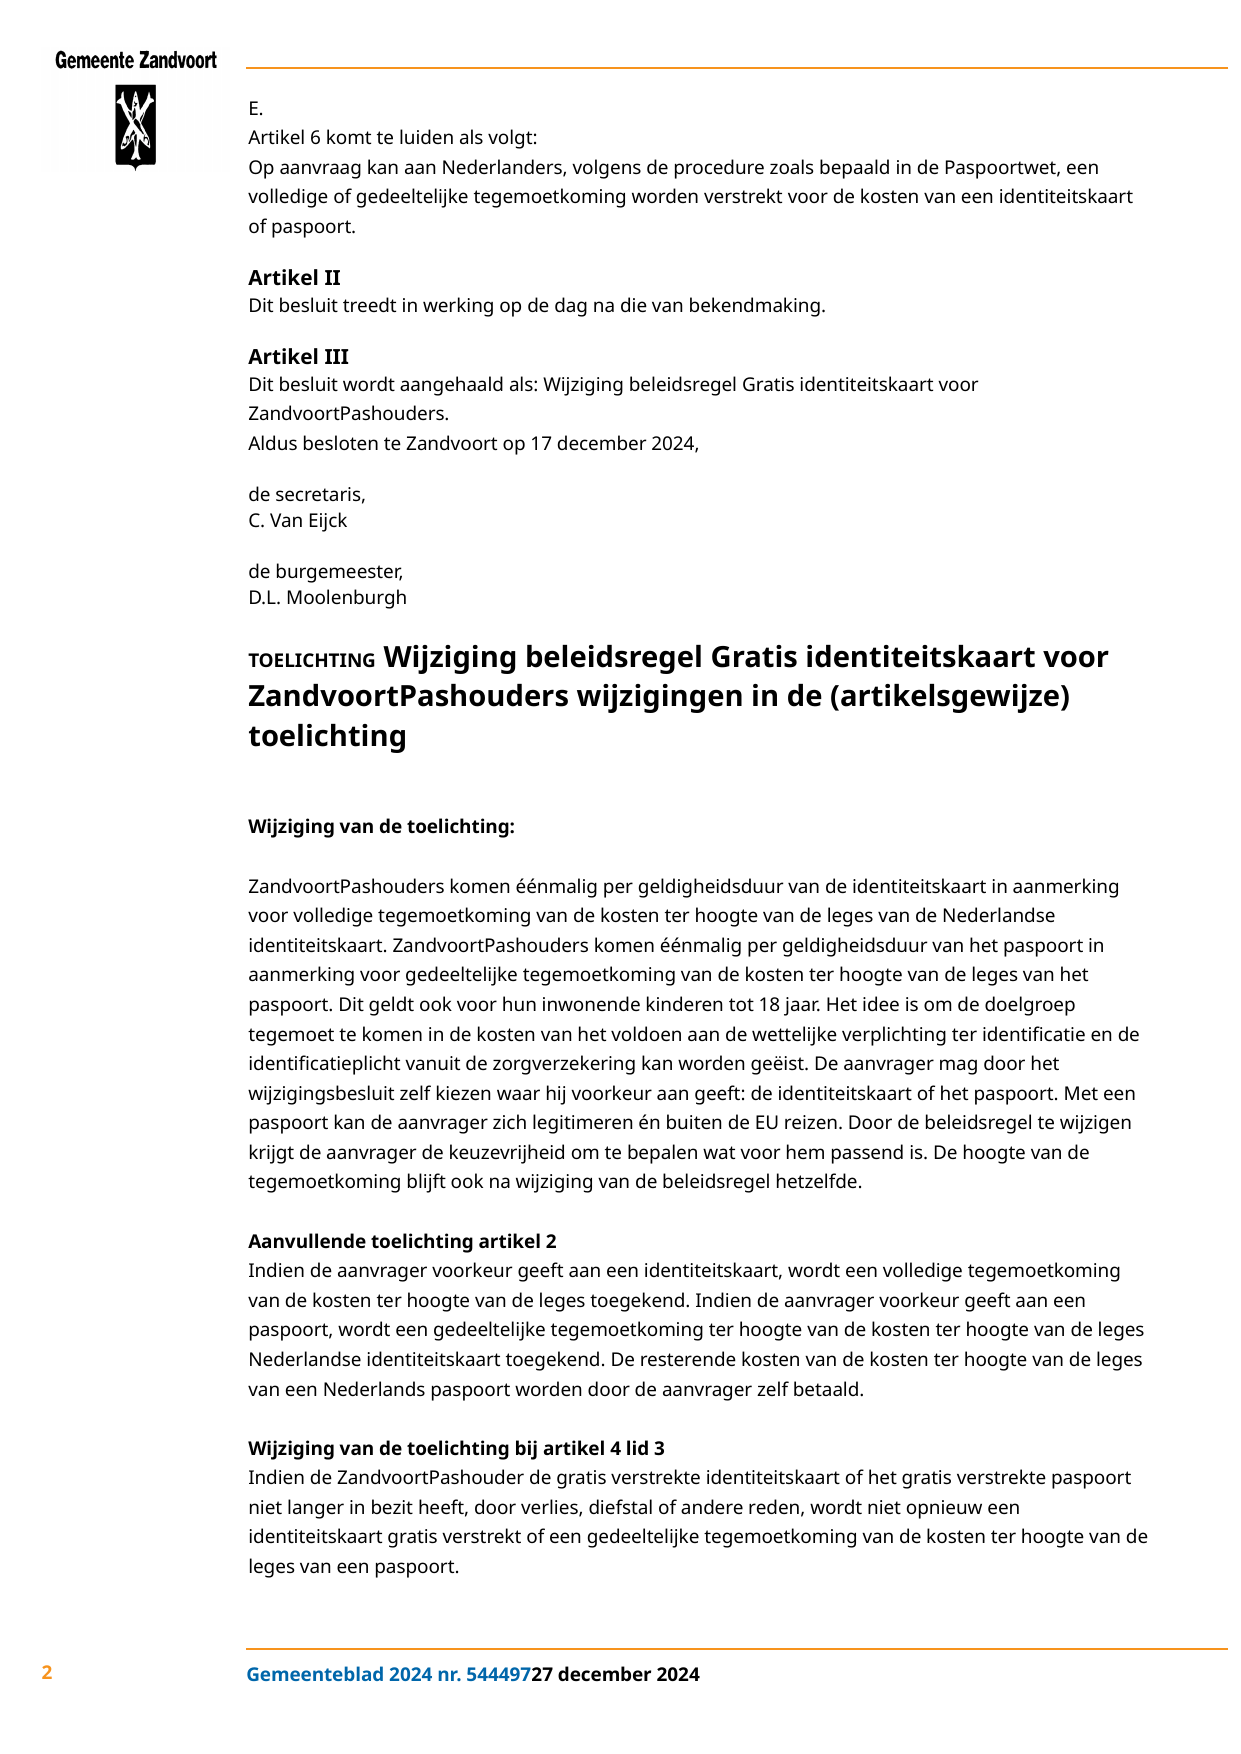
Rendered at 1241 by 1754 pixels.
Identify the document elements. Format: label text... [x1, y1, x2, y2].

text Indien de aanvrager voorkeur geeft aan een identiteitskaart, wordt een volledige tegemoetkoming van de kosten ter hoogte van de leges toegekend. Indien de aanvrager voorkeur geeft aan een paspoort, wordt een gedeeltelijke tegemoetkoming ter hoogte van de kosten ter hoogte van de leges Nederlandse identiteitskaart toegekend. De resterende kosten van de kosten ter hoogte van de leges van een Nederlands paspoort worden door de aanvrager zelf betaald. [248, 1257, 1152, 1401]
text Op aanvraag kan aan Nederlanders, volgens de procedure zoals bepaald in de Paspoortwet, een volledige of gedeeltelijke tegemoetkoming worden verstrekt voor de kosten van een identiteitskaart of paspoort. [248, 154, 1152, 239]
text E. [248, 95, 1152, 121]
text de burgemeester, [248, 559, 1152, 584]
text Indien de ZandvoortPashouder de gratis verstrekte identiteitskaart of het gratis verstrekte paspoort niet langer in bezit heeft, door verlies, diefstal of andere reden, wordt niet opnieuw een identiteitskaart gratis verstrekt of een gedeeltelijke tegemoetkoming van de kosten ter hoogte van de leges van een paspoort. [248, 1464, 1152, 1579]
text Dit besluit treedt in werking op de dag na die van bekendmaking. [248, 292, 1152, 318]
text Artikel III [248, 342, 1152, 371]
text Aldus besloten te Zandvoort op 17 december 2024, [248, 430, 1152, 456]
picture [41, 47, 231, 172]
text Artikel II [248, 263, 1152, 292]
text C. Van Eijck [248, 507, 1152, 533]
text Dit besluit wordt aangehaald als: Wijziging beleidsregel Gratis identiteitskaart voor ZandvoortPashouders. [248, 371, 1152, 426]
text ZandvoortPashouders komen éénmalig per geldigheidsduur van de identiteitskaart in aanmerking voor volledige tegemoetkoming van de kosten ter hoogte van de leges van de Nederlandse identiteitskaart. ZandvoortPashouders komen éénmalig per geldigheidsduur van het paspoort in aanmerking voor gedeeltelijke tegemoetkoming van de kosten ter hoogte van de leges van het paspoort. Dit geldt ook voor hun inwonende kinderen tot 18 jaar. Het idee is om de doelgroep tegemoet te komen in de kosten van het voldoen aan de wettelijke verplichting ter identificatie en de identificatieplicht vanuit de zorgverzekering kan worden geëist. De aanvrager mag door het wijzigingsbesluit zelf kiezen waar hij voorkeur aan geeft: de identiteitskaart of het paspoort. Met een paspoort kan de aanvrager zich legitimeren én buiten de EU reizen. Door de beleidsregel te wijzigen krijgt de aanvrager de keuzevrijheid om te bepalen wat voor hem passend is. De hoogte van de tegemoetkoming blijft ook na wijziging van de beleidsregel hetzelfde. [248, 873, 1152, 1194]
text de secretaris, [248, 481, 1152, 507]
text Wijziging van de toelichting bij artikel 4 lid 3 [248, 1435, 1152, 1461]
text Wijziging van de toelichting: [248, 814, 1152, 839]
text Artikel 6 komt te luiden als volgt: [248, 124, 1152, 150]
text D.L. Moolenburgh [248, 584, 1152, 610]
text TOELICHTING Wijziging beleidsregel Gratis identiteitskaart voor ZandvoortPashouders wijzigingen in de (artikelsgewijze) toelichting [248, 636, 1152, 755]
text Aanvullende toelichting artikel 2 [248, 1228, 1152, 1253]
